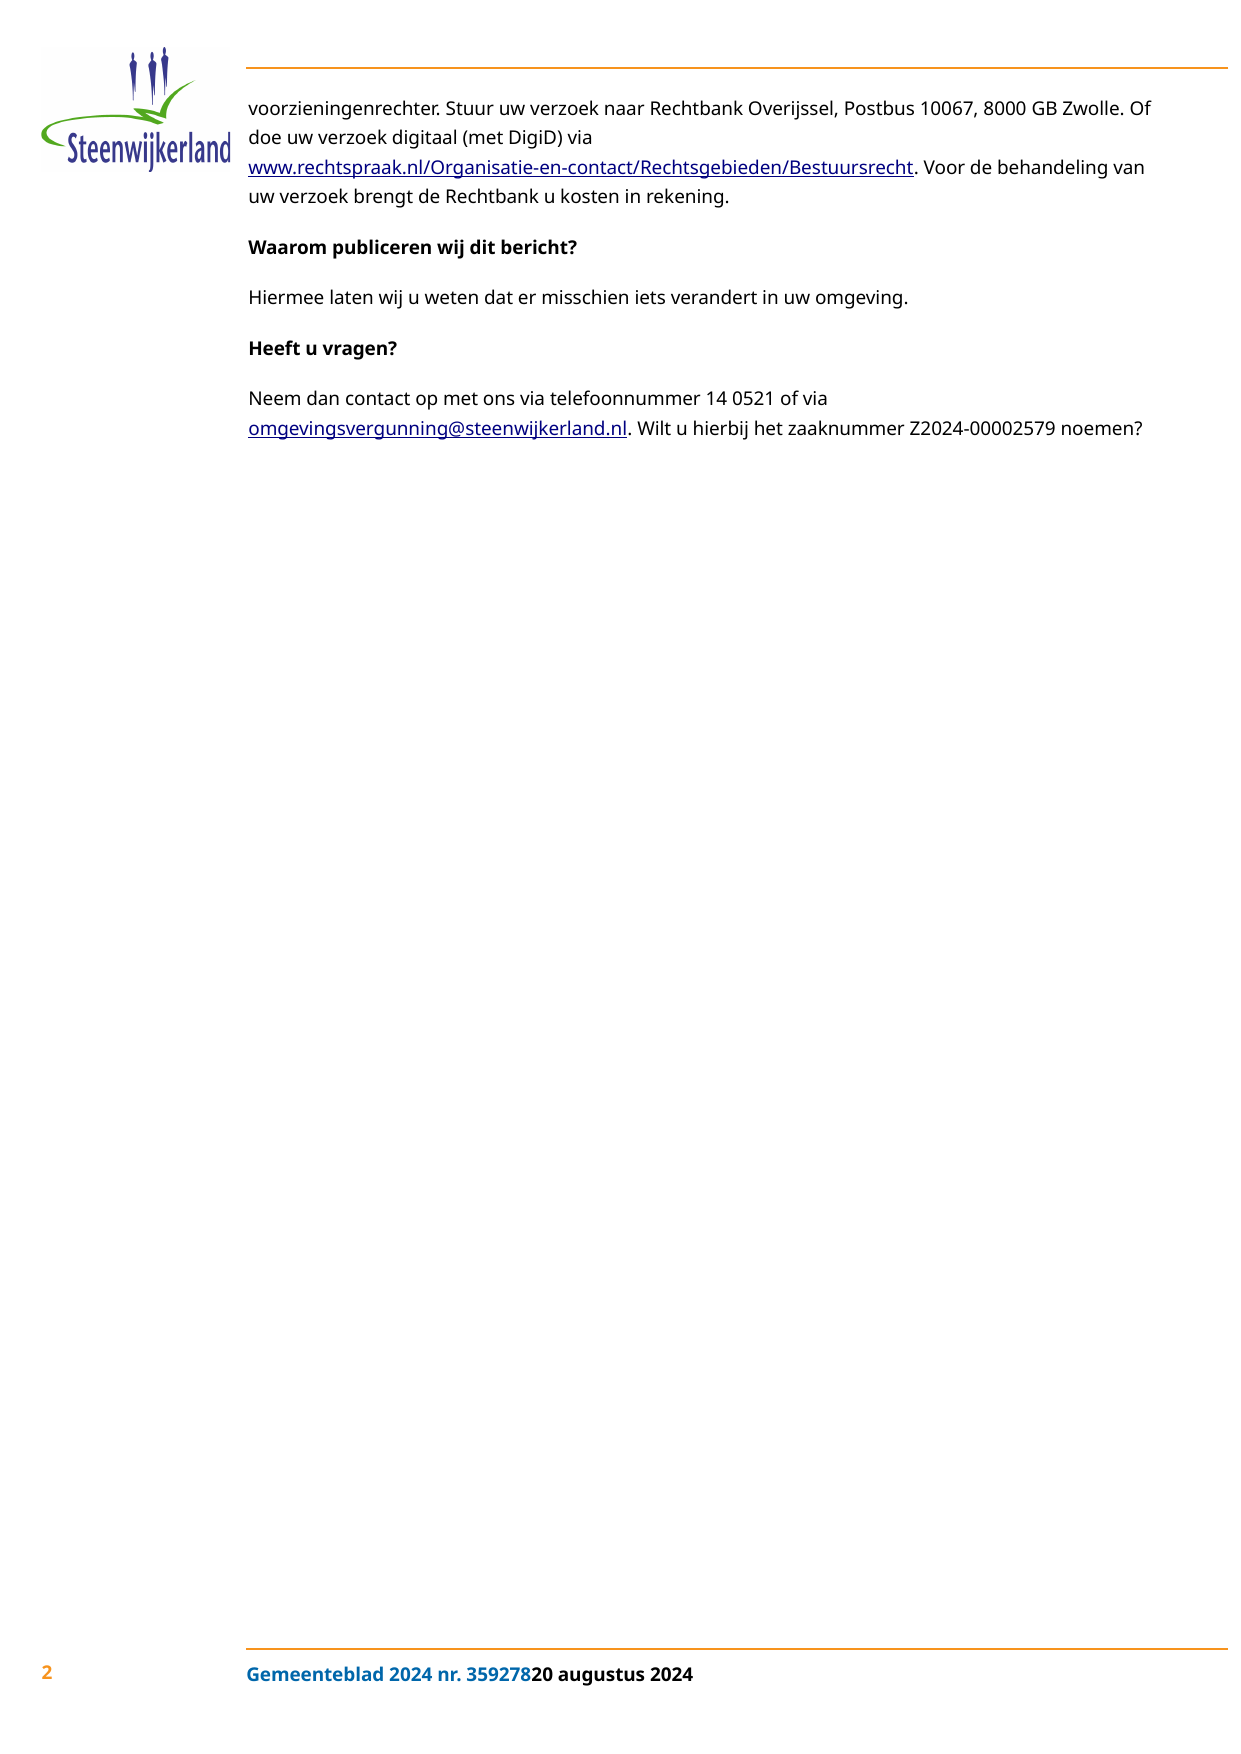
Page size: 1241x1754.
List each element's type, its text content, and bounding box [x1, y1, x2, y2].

text Neem dan contact op met ons via telefoonnummer 14 0521 of via omgevingsvergunning@steenwijkerland.nl. Wilt u hierbij het zaaknummer Z2024-00002579 noemen? [248, 385, 1152, 441]
text Hiermee laten wij u weten dat er misschien iets verandert in uw omgeving. [248, 284, 1152, 310]
text Waarom publiceren wij dit bericht? [248, 234, 1152, 260]
text voorzieningenrechter. Stuur uw verzoek naar Rechtbank Overijssel, Postbus 10067, 8000 GB Zwolle. Of doe uw verzoek digitaal (met DigiD) via www.rechtspraak.nl/Organisatie-en-contact/Rechtsgebieden/Bestuursrecht. Voor de behandeling van uw verzoek brengt de Rechtbank u kosten in rekening. [248, 95, 1152, 209]
text Heeft u vragen? [248, 335, 1152, 361]
picture [41, 47, 231, 172]
